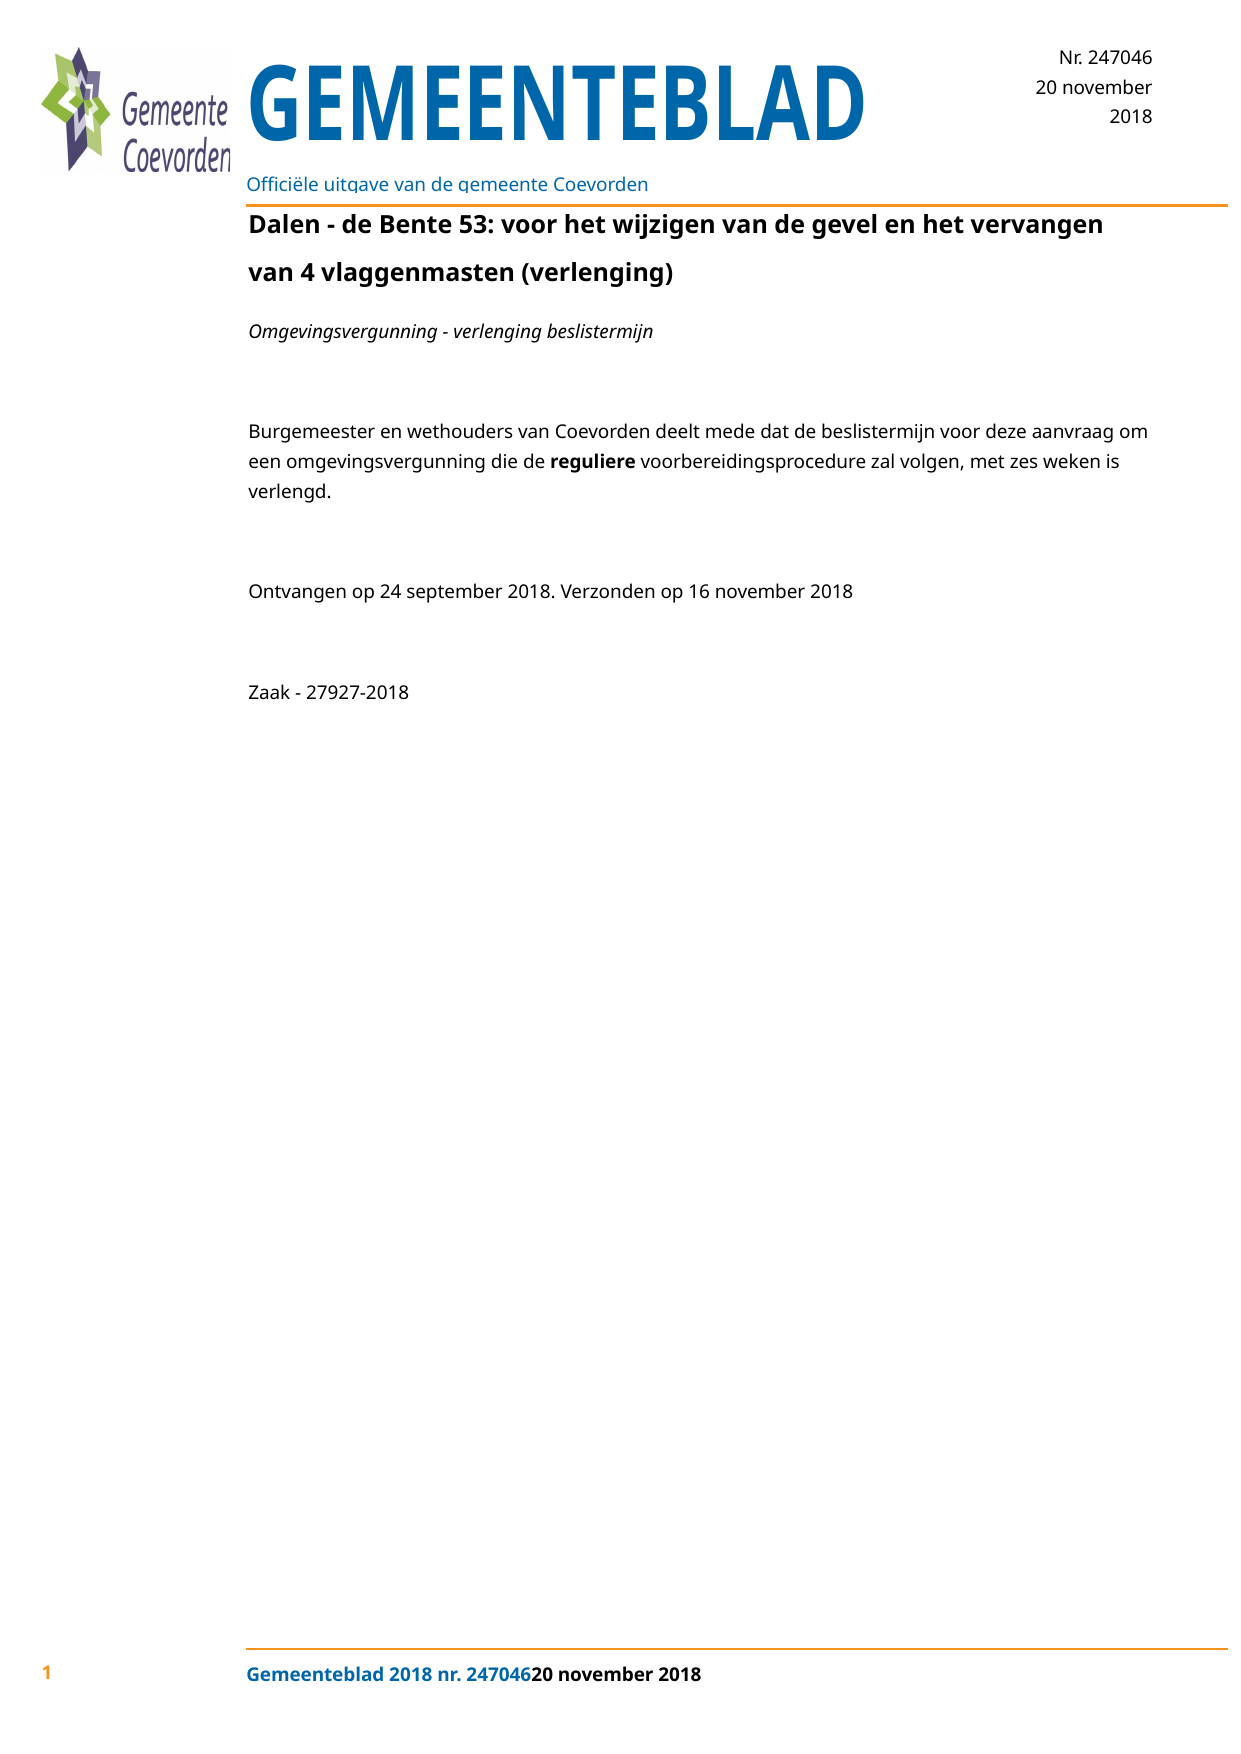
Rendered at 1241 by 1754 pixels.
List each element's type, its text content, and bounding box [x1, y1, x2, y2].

picture [41, 47, 231, 172]
text Burgemeester en wethouders van Coevorden deelt mede dat de beslistermijn voor deze aanvraag om een omgevingsvergunning die de reguliere voorbereidingsprocedure zal volgen, met zes weken is verlengd. [248, 419, 1152, 504]
text Zaak - 27927-2018 [248, 679, 1152, 705]
text Ontvangen op 24 september 2018. Verzonden op 16 november 2018 [248, 579, 1152, 604]
text Omgevingsvergunning - verlenging beslistermijn [248, 318, 1152, 344]
text Dalen - de Bente 53: voor het wijzigen van de gevel en het vervangen van 4 vlaggenmasten (verlenging) [248, 207, 1152, 288]
